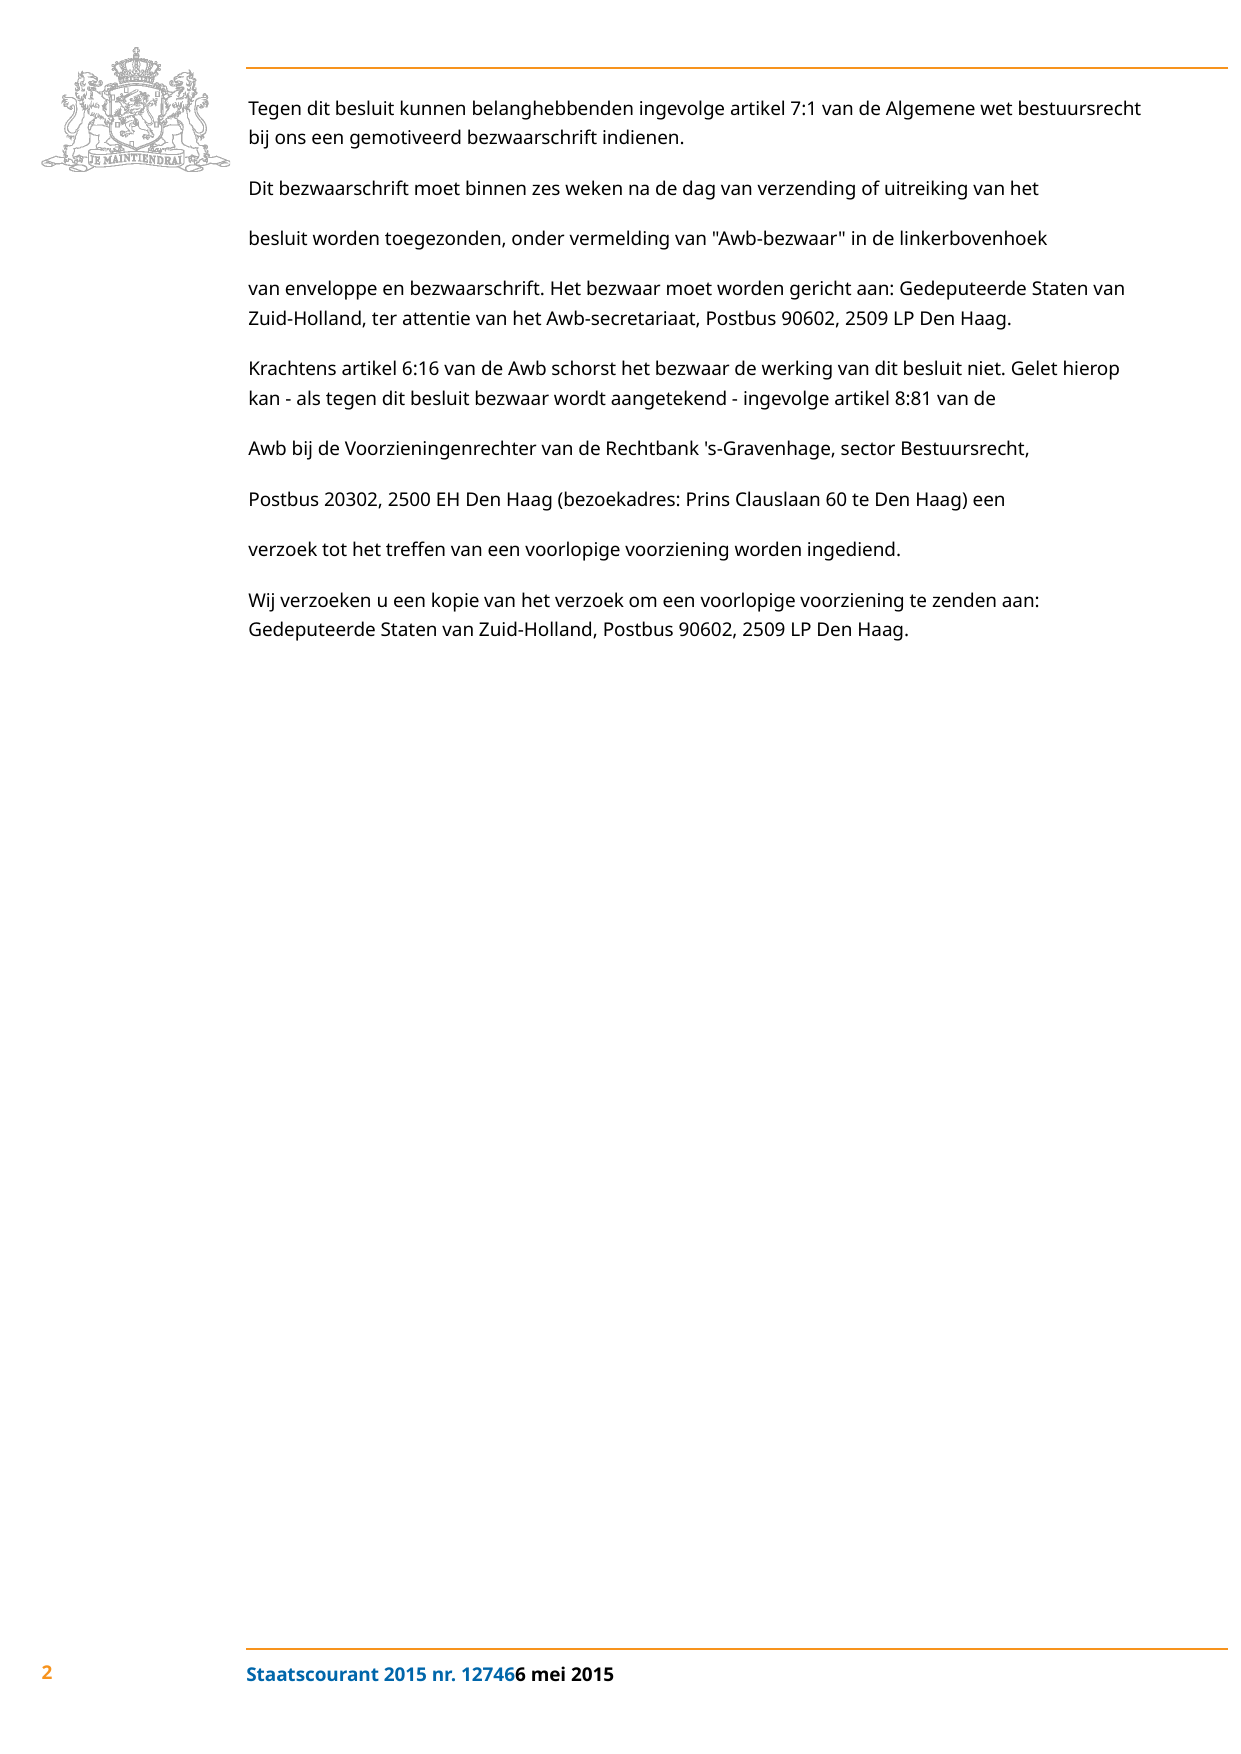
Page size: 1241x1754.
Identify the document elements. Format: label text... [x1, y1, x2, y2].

text van enveloppe en bezwaarschrift. Het bezwaar moet worden gericht aan: Gedeputeerde Staten van Zuid-Holland, ter attentie van het Awb-secretariaat, Postbus 90602, 2509 LP Den Haag. [248, 276, 1152, 331]
text Postbus 20302, 2500 EH Den Haag (bezoekadres: Prins Clauslaan 60 te Den Haag) een [248, 486, 1152, 512]
text verzoek tot het treffen van een voorlopige voorziening worden ingediend. [248, 536, 1152, 562]
text Wij verzoeken u een kopie van het verzoek om een voorlopige voorziening te zenden aan: Gedeputeerde Staten van Zuid-Holland, Postbus 90602, 2509 LP Den Haag. [248, 587, 1152, 642]
text Tegen dit besluit kunnen belanghebbenden ingevolge artikel 7:1 van de Algemene wet bestuursrecht bij ons een gemotiveerd bezwaarschrift indienen. [248, 95, 1152, 150]
text Awb bij de Voorzieningenrechter van de Rechtbank 's-Gravenhage, sector Bestuursrecht, [248, 436, 1152, 461]
picture [41, 47, 231, 172]
text Dit bezwaarschrift moet binnen zes weken na de dag van verzending of uitreiking van het [248, 175, 1152, 201]
text besluit worden toegezonden, onder vermelding van "Awb-bezwaar" in de linkerbovenhoek [248, 225, 1152, 251]
text Krachtens artikel 6:16 van de Awb schorst het bezwaar de werking van dit besluit niet. Gelet hierop kan - als tegen dit besluit bezwaar wordt aangetekend - ingevolge artikel 8:81 van de [248, 356, 1152, 411]
